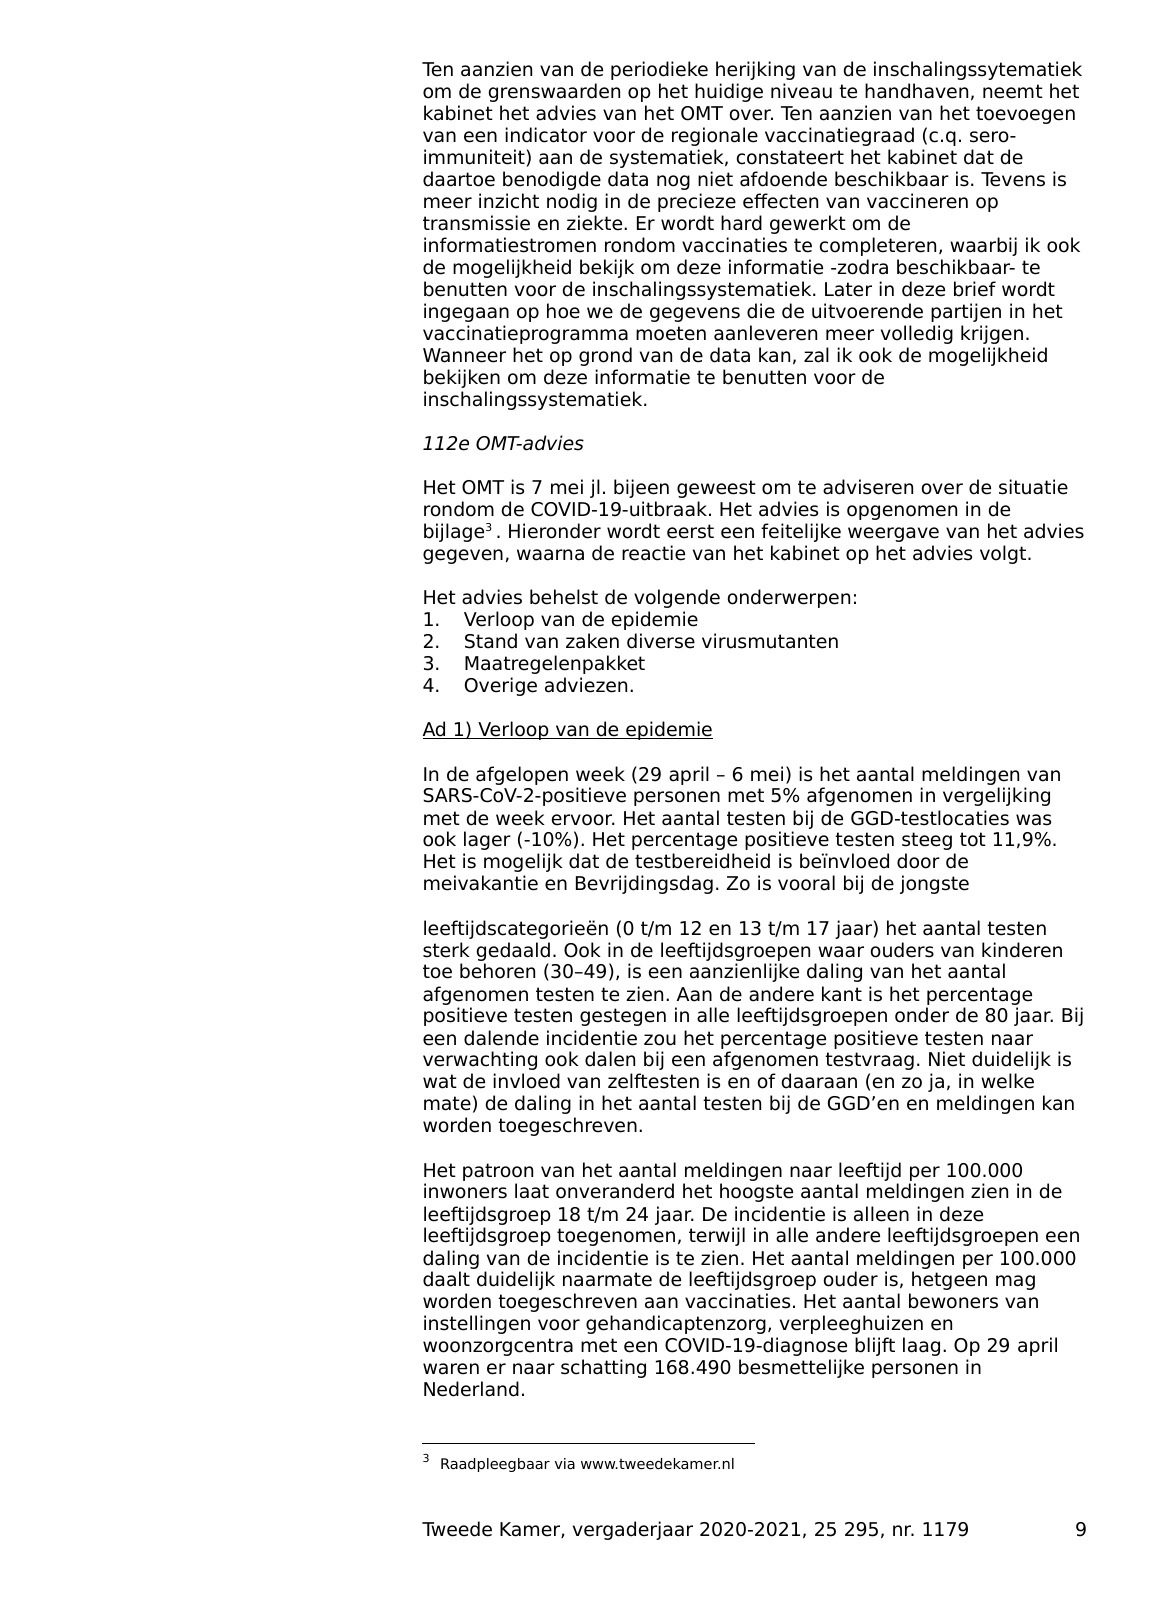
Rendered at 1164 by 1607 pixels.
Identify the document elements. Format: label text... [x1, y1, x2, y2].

text 1. Verloop van de epidemie [422, 609, 1087, 631]
text 2. Stand van zaken diverse virusmutanten [422, 631, 1087, 653]
text leeftijdscategorieën (0 t/m 12 en 13 t/m 17 jaar) het aantal testen sterk gedaald. Ook in de leeftijdsgroepen waar ouders van kinderen toe behoren (30–49), is een aanzienlijke daling van het aantal afgenomen testen te zien. Aan de andere kant is het percentage positieve testen gestegen in alle leeftijdsgroepen onder de 80 jaar. Bij een dalende incidentie zou het percentage positieve testen naar verwachting ook dalen bij een afgenomen testvraag. Niet duidelijk is wat de invloed van zelftesten is en of daaraan (en zo ja, in welke mate) de daling in het aantal testen bij de GGD’en en meldingen kan worden toegeschreven. [422, 917, 1087, 1137]
text Het OMT is 7 mei jl. bijeen geweest om te adviseren over de situatie rondom de COVID-19-uitbraak. Het advies is opgenomen in de bijlage. Hieronder wordt eerst een feitelijke weergave van het advies gegeven, waarna de reactie van het kabinet op het advies volgt. [422, 477, 1087, 565]
subtitle Ad 1) Verloop van de epidemie [422, 719, 1087, 741]
text 4. Overige adviezen. [422, 675, 1087, 697]
text Ten aanzien van de periodieke herijking van de inschalingssytematiek om de grenswaarden op het huidige niveau te handhaven, neemt het kabinet het advies van het OMT over. Ten aanzien van het toevoegen van een indicator voor de regionale vaccinatiegraad (c.q. sero-immuniteit) aan de systematiek, constateert het kabinet dat de daartoe benodigde data nog niet afdoende beschikbaar is. Tevens is meer inzicht nodig in de precieze effecten van vaccineren op transmissie en ziekte. Er wordt hard gewerkt om de informatiestromen rondom vaccinaties te completeren, waarbij ik ook de mogelijkheid bekijk om deze informatie -zodra beschikbaar- te benutten voor de inschalingssystematiek. Later in deze brief wordt ingegaan op hoe we de gegevens die de uitvoerende partijen in het vaccinatieprogramma moeten aanleveren meer volledig krijgen. Wanneer het op grond van de data kan, zal ik ook de mogelijkheid bekijken om deze informatie te benutten voor de inschalingssystematiek. [422, 59, 1087, 411]
text 3. Maatregelenpakket [422, 653, 1087, 675]
subtitle 112e OMT-advies [422, 433, 1087, 455]
text In de afgelopen week (29 april – 6 mei) is het aantal meldingen van SARS-CoV-2-positieve personen met 5% afgenomen in vergelijking met de week ervoor. Het aantal testen bij de GGD-testlocaties was ook lager (-10%). Het percentage positieve testen steeg tot 11,9%. Het is mogelijk dat de testbereidheid is beïnvloed door de meivakantie en Bevrijdingsdag. Zo is vooral bij de jongste [422, 763, 1087, 895]
text Het patroon van het aantal meldingen naar leeftijd per 100.000 inwoners laat onveranderd het hoogste aantal meldingen zien in de leeftijdsgroep 18 t/m 24 jaar. De incidentie is alleen in deze leeftijdsgroep toegenomen, terwijl in alle andere leeftijdsgroepen een daling van de incidentie is te zien. Het aantal meldingen per 100.000 daalt duidelijk naarmate de leeftijdsgroep ouder is, hetgeen mag worden toegeschreven aan vaccinaties. Het aantal bewoners van instellingen voor gehandicaptenzorg, verpleeghuizen en woonzorgcentra met een COVID-19-diagnose blijft laag. Op 29 april waren er naar schatting 168.490 besmettelijke personen in Nederland. [422, 1159, 1087, 1401]
text Raadpleegbaar via www.tweedekamer.nl [422, 1452, 1087, 1474]
text Het advies behelst de volgende onderwerpen: [422, 587, 1087, 609]
